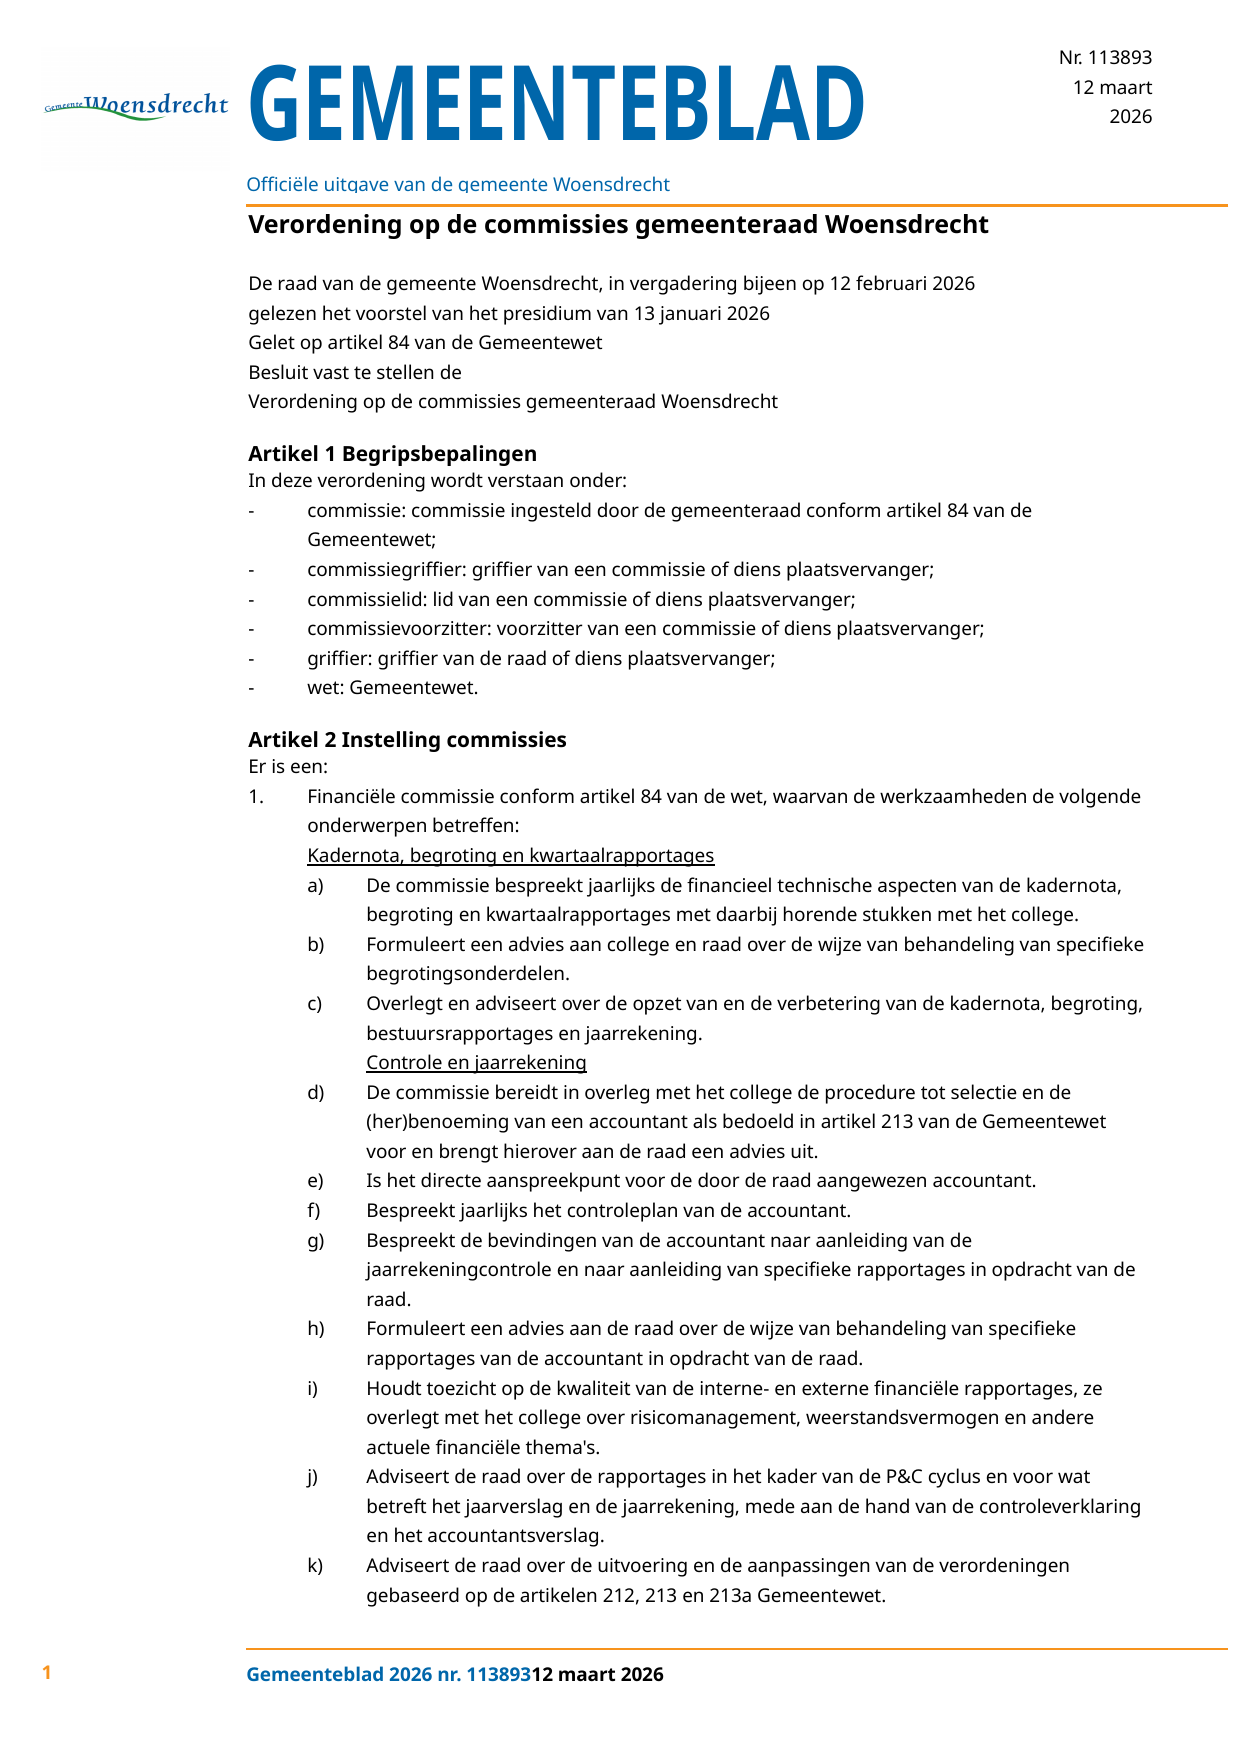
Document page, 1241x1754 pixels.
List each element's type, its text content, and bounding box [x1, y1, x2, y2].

text gelezen het voorstel van het presidium van 13 januari 2026 [248, 300, 1152, 326]
list commissie: commissie ingesteld door de gemeenteraad conform artikel 84 van de Gemeentewet; [248, 497, 1152, 552]
text Er is een: [248, 753, 1152, 779]
list Overlegt en adviseert over de opzet van en de verbetering van de kadernota, begroting, bestuursrapportages en jaarrekening. [307, 990, 1152, 1045]
text Artikel 2 Instelling commissies [248, 725, 1152, 753]
list De commissie bereidt in overleg met het college de procedure tot selectie en de (her)benoeming van een accountant als bedoeld in artikel 213 van de Gemeentewet voor en brengt hierover aan de raad een advies uit. [307, 1079, 1152, 1164]
list Adviseert de raad over de rapportages in het kader van de P&C cyclus en voor wat betreft het jaarverslag en de jaarrekening, mede aan de hand van de controleverklaring en het accountantsverslag. [307, 1463, 1152, 1548]
list Houdt toezicht op de kwaliteit van de interne- en externe financiële rapportages, ze overlegt met het college over risicomanagement, weerstandsvermogen en andere actuele financiële thema's. [307, 1375, 1152, 1459]
list Financiële commissie conform artikel 84 van de wet, waarvan de werkzaamheden de volgende onderwerpen betreffen: [248, 783, 1152, 838]
list Kadernota, begroting en kwartaalrapportages [248, 842, 1152, 868]
list Bespreekt de bevindingen van de accountant naar aanleiding van de jaarrekeningcontrole en naar aanleiding van specifieke rapportages in opdracht van de raad. [307, 1227, 1152, 1312]
list griffier: griffier van de raad of diens plaatsvervanger; [248, 645, 1152, 671]
list Adviseert de raad over de uitvoering en de aanpassingen van de verordeningen gebaseerd op de artikelen 212, 213 en 213a Gemeentewet. [307, 1552, 1152, 1607]
picture [41, 47, 231, 172]
list commissievoorzitter: voorzitter van een commissie of diens plaatsvervanger; [248, 615, 1152, 641]
list Controle en jaarrekening [307, 1049, 1152, 1075]
text Artikel 1 Begripsbepalingen [248, 439, 1152, 467]
list De commissie bespreekt jaarlijks de financieel technische aspecten van de kadernota, begroting en kwartaalrapportages met daarbij horende stukken met het college. [307, 872, 1152, 927]
list Formuleert een advies aan college en raad over de wijze van behandeling van specifieke begrotingsonderdelen. [307, 931, 1152, 986]
text Gelet op artikel 84 van de Gemeentewet [248, 329, 1152, 355]
text In deze verordening wordt verstaan onder: [248, 467, 1152, 493]
text De raad van de gemeente Woensdrecht, in vergadering bijeen op 12 februari 2026 [248, 270, 1152, 296]
list Formuleert een advies aan de raad over de wijze van behandeling van specifieke rapportages van de accountant in opdracht van de raad. [307, 1316, 1152, 1371]
list Bespreekt jaarlijks het controleplan van de accountant. [307, 1197, 1152, 1223]
list commissielid: lid van een commissie of diens plaatsvervanger; [248, 586, 1152, 612]
text Verordening op de commissies gemeenteraad Woensdrecht [248, 207, 1152, 241]
list wet: Gemeentewet. [248, 674, 1152, 700]
list commissiegriffier: griffier van een commissie of diens plaatsvervanger; [248, 556, 1152, 582]
text Besluit vast te stellen de [248, 359, 1152, 385]
list Is het directe aanspreekpunt voor de door de raad aangewezen accountant. [307, 1168, 1152, 1193]
text Verordening op de commissies gemeenteraad Woensdrecht [248, 389, 1152, 414]
